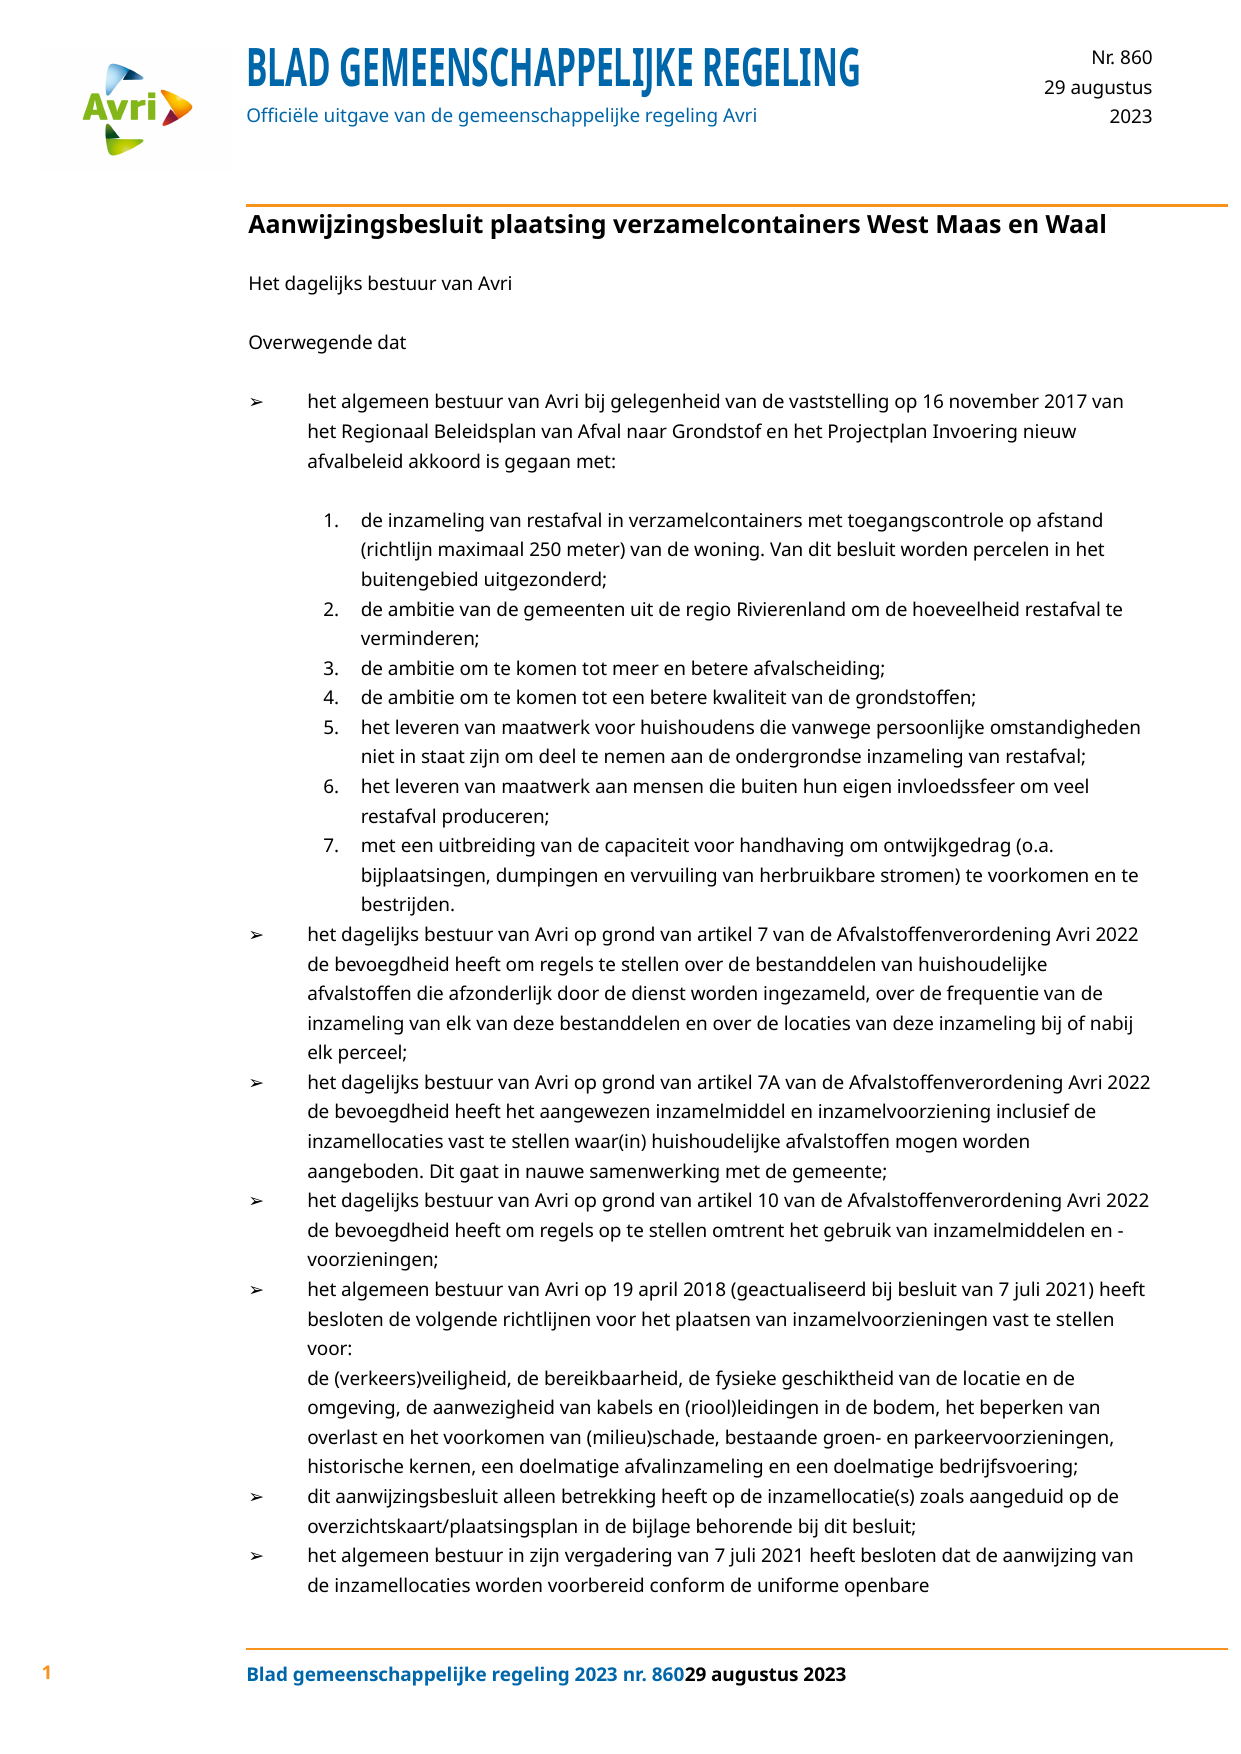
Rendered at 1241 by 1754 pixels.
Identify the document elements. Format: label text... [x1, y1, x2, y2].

list het algemeen bestuur van Avri op 19 april 2018 (geactualiseerd bij besluit van 7 juli 2021) heeft besloten de volgende richtlijnen voor het plaatsen van inzamelvoorzieningen vast te stellen voor: [248, 1276, 1152, 1361]
list de ambitie om te komen tot meer en betere afvalscheiding; [323, 655, 1152, 681]
text Het dagelijks bestuur van Avri [248, 270, 1152, 296]
list het algemeen bestuur van Avri bij gelegenheid van de vaststelling op 16 november 2017 van het Regionaal Beleidsplan van Afval naar Grondstof en het Projectplan Invoering nieuw afvalbeleid akkoord is gegaan met: [248, 389, 1152, 473]
list het dagelijks bestuur van Avri op grond van artikel 7A van de Afvalstoffenverordening Avri 2022 de bevoegdheid heeft het aangewezen inzamelmiddel en inzamelvoorziening inclusief de inzamellocaties vast te stellen waar(in) huishoudelijke afvalstoffen mogen worden aangeboden. Dit gaat in nauwe samenwerking met de gemeente; [248, 1069, 1152, 1183]
list het leveren van maatwerk voor huishoudens die vanwege persoonlijke omstandigheden niet in staat zijn om deel te nemen aan de ondergrondse inzameling van restafval; [323, 714, 1152, 769]
list de inzameling van restafval in verzamelcontainers met toegangscontrole op afstand (richtlijn maximaal 250 meter) van de woning. Van dit besluit worden percelen in het buitengebied uitgezonderd; [323, 507, 1152, 592]
list de (verkeers)veiligheid, de bereikbaarheid, de fysieke geschiktheid van de locatie en de omgeving, de aanwezigheid van kabels en (riool)leidingen in de bodem, het beperken van overlast en het voorkomen van (milieu)schade, bestaande groen- en parkeervoorzieningen, historische kernen, een doelmatige afvalinzameling en een doelmatige bedrijfsvoering; [248, 1365, 1152, 1479]
list het dagelijks bestuur van Avri op grond van artikel 10 van de Afvalstoffenverordening Avri 2022 de bevoegdheid heeft om regels op te stellen omtrent het gebruik van inzamelmiddelen en -voorzieningen; [248, 1187, 1152, 1272]
text Overwegende dat [248, 329, 1152, 355]
list de ambitie om te komen tot een betere kwaliteit van de grondstoffen; [323, 684, 1152, 710]
list met een uitbreiding van de capaciteit voor handhaving om ontwijkgedrag (o.a. bijplaatsingen, dumpingen en vervuiling van herbruikbare stromen) te voorkomen en te bestrijden. [323, 832, 1152, 917]
picture [41, 47, 231, 172]
list het algemeen bestuur in zijn vergadering van 7 juli 2021 heeft besloten dat de aanwijzing van de inzamellocaties worden voorbereid conform de uniforme openbare [248, 1542, 1152, 1598]
text Aanwijzingsbesluit plaatsing verzamelcontainers West Maas en Waal [248, 207, 1152, 241]
list de ambitie van de gemeenten uit de regio Rivierenland om de hoeveelheid restafval te verminderen; [323, 596, 1152, 651]
list dit aanwijzingsbesluit alleen betrekking heeft op de inzamellocatie(s) zoals aangeduid op de overzichtskaart/plaatsingsplan in de bijlage behorende bij dit besluit; [248, 1483, 1152, 1538]
list het leveren van maatwerk aan mensen die buiten hun eigen invloedssfeer om veel restafval produceren; [323, 773, 1152, 828]
list het dagelijks bestuur van Avri op grond van artikel 7 van de Afvalstoffenverordening Avri 2022 de bevoegdheid heeft om regels te stellen over de bestanddelen van huishoudelijke afvalstoffen die afzonderlijk door de dienst worden ingezameld, over de frequentie van de inzameling van elk van deze bestanddelen en over de locaties van deze inzameling bij of nabij elk perceel; [248, 921, 1152, 1065]
